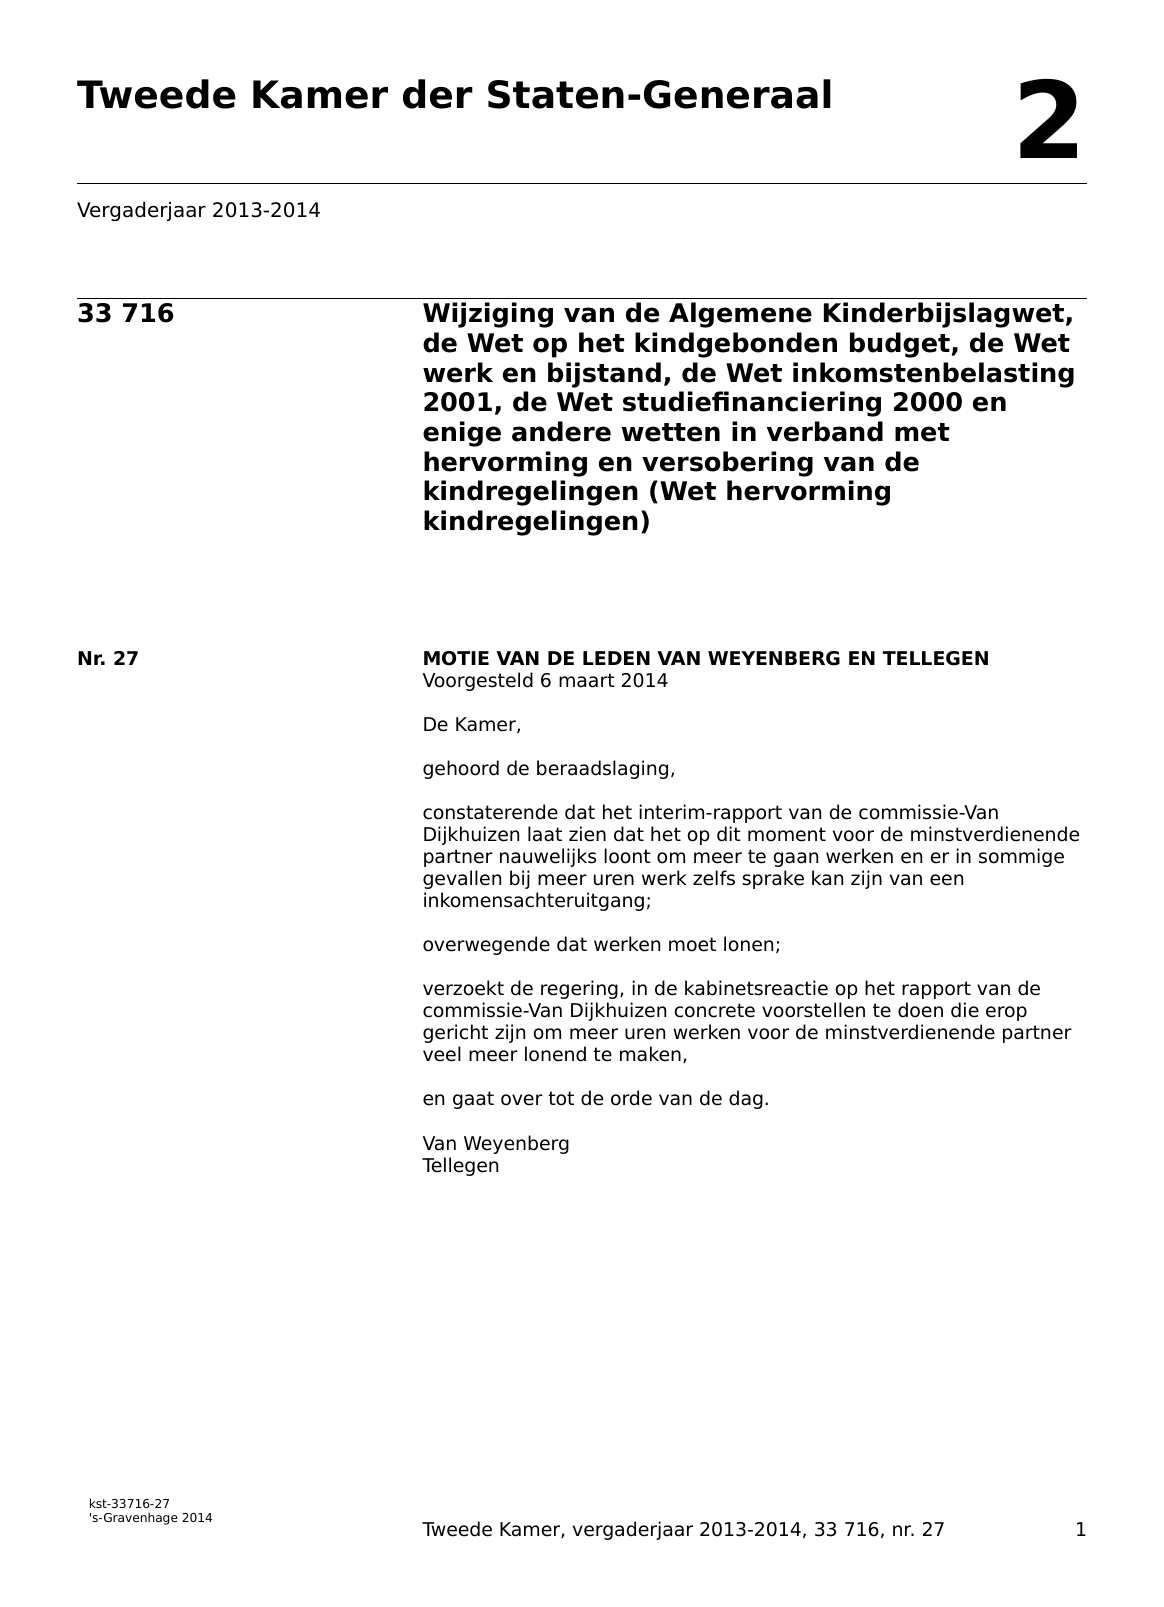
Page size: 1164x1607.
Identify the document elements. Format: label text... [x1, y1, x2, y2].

text Van Weyenberg [422, 1132, 1087, 1154]
text kst-33716-27 [88, 1497, 323, 1511]
text 's-Gravenhage 2014 [88, 1511, 323, 1525]
subtitle 33 716 Wijziging van de Algemene Kinderbijslagwet, de Wet op het kindgebonden budget, de Wet werk en bijstand, de Wet inkomstenbelasting 2001, de Wet studiefinanciering 2000 en enige andere wetten in verband met hervorming en versobering van de kindregelingen (Wet hervorming kindregelingen) [77, 299, 1087, 536]
table_header 2 [886, 59, 1087, 183]
text Voorgesteld 6 maart 2014 [422, 669, 1087, 691]
text verzoekt de regering, in de kabinetsreactie op het rapport van de commissie-Van Dijkhuizen concrete voorstellen te doen die erop gericht zijn om meer uren werken voor de minstverdienende partner veel meer lonend te maken, [422, 978, 1087, 1066]
text Tellegen [422, 1154, 1087, 1176]
table_header Tweede Kamer der Staten-Generaal [77, 59, 886, 183]
text gehoord de beraadslaging, [422, 758, 1087, 780]
text constaterende dat het interim-rapport van de commissie-Van Dijkhuizen laat zien dat het op dit moment voor de minstverdienende partner nauwelijks loont om meer te gaan werken en er in sommige gevallen bij meer uren werk zelfs sprake kan zijn van een inkomensachteruitgang; [422, 802, 1087, 912]
text De Kamer, [422, 714, 1087, 736]
subtitle Nr. 27 MOTIE VAN DE LEDEN VAN WEYENBERG EN TELLEGEN [77, 647, 1087, 669]
text overwegende dat werken moet lonen; [422, 934, 1087, 956]
text en gaat over tot de orde van de dag. [422, 1088, 1087, 1110]
table_cell Vergaderjaar 2013-2014 [77, 184, 1087, 298]
